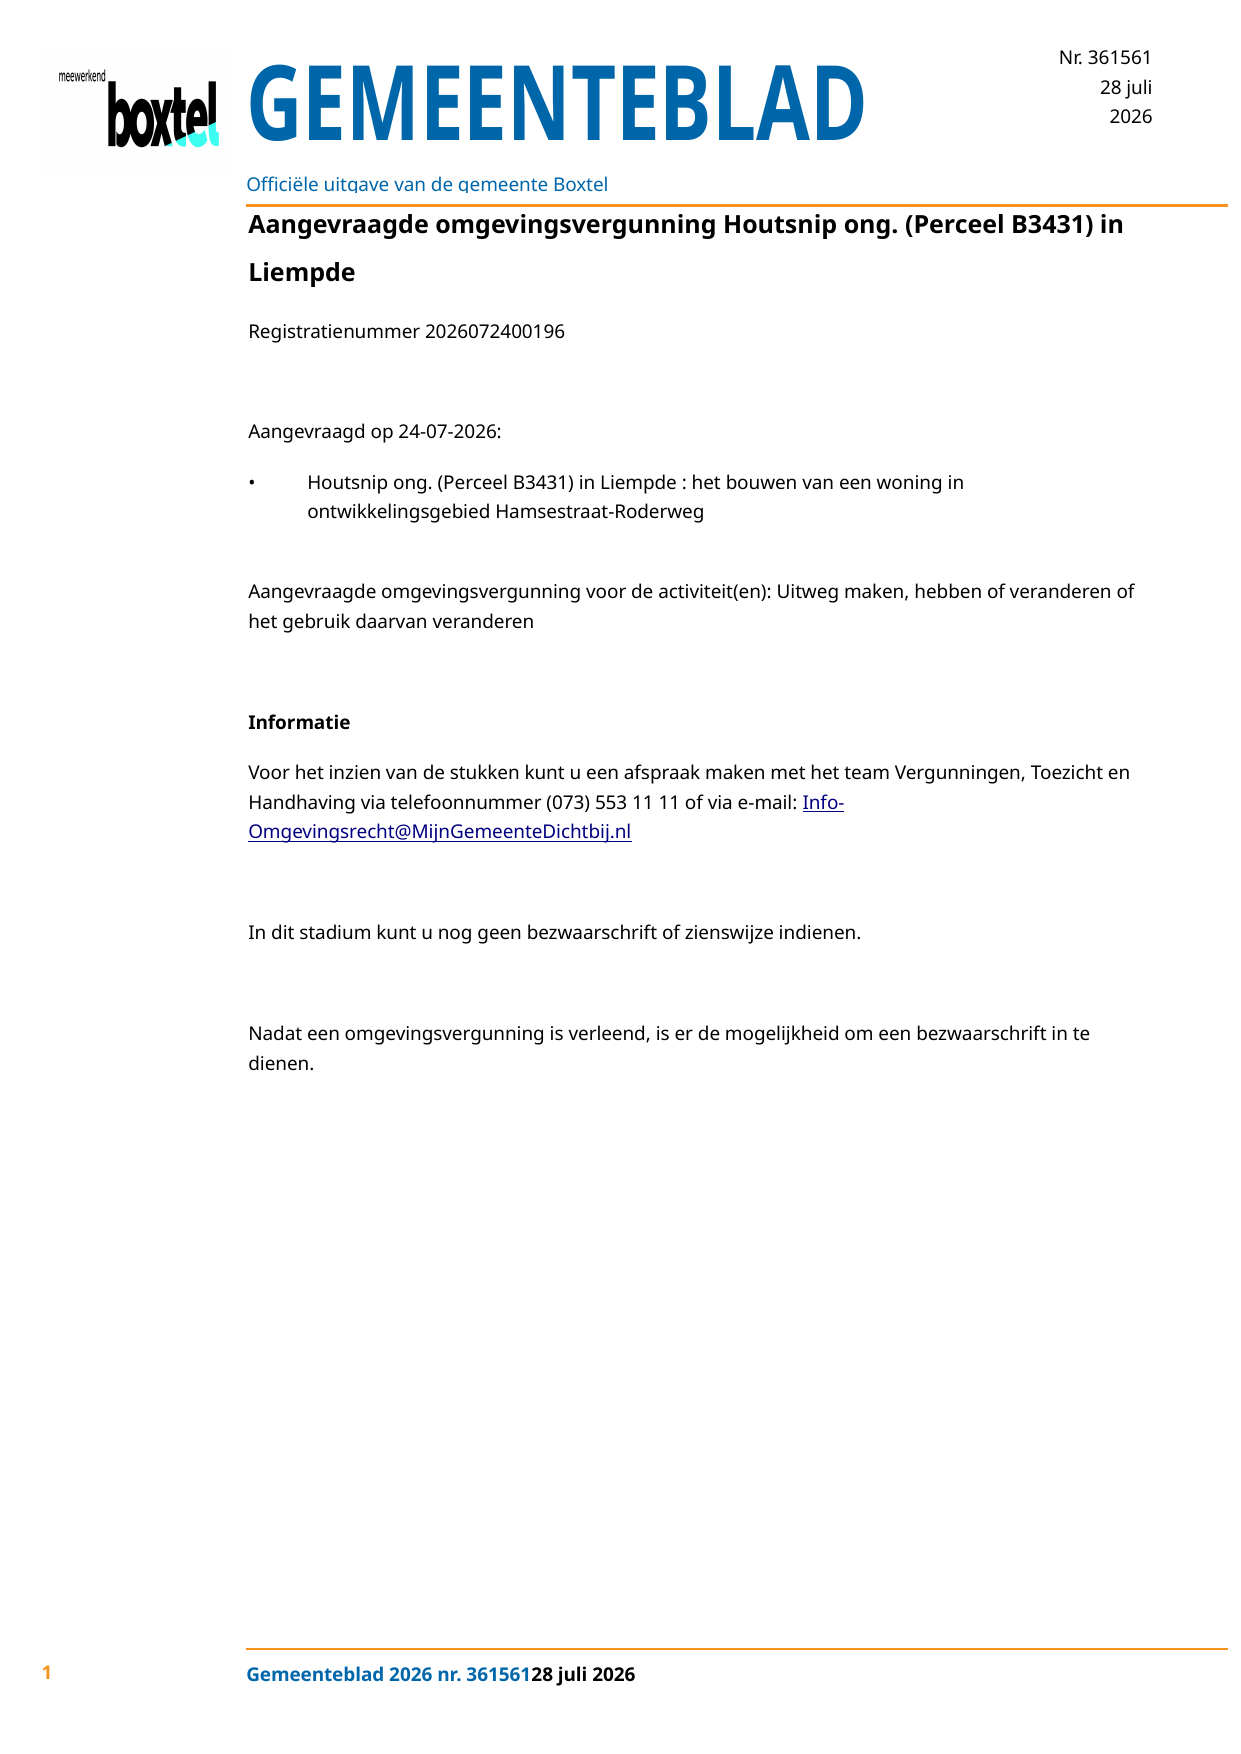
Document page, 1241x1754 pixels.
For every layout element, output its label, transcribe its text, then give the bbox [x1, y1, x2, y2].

text In dit stadium kunt u nog geen bezwaarschrift of zienswijze indienen. [248, 919, 1152, 945]
text Nadat een omgevingsvergunning is verleend, is er de mogelijkheid om een bezwaarschrift in te dienen. [248, 1020, 1152, 1076]
text Voor het inzien van de stukken kunt u een afspraak maken met het team Vergunningen, Toezicht en Handhaving via telefoonnummer (073) 553 11 11 of via e-mail: Info-Omgevingsrecht@MijnGemeenteDichtbij.nl [248, 759, 1152, 844]
text Aangevraagd op 24-07-2026: [248, 419, 1152, 444]
text Aangevraagde omgevingsvergunning voor de activiteit(en): Uitweg maken, hebben of veranderen of het gebruik daarvan veranderen [248, 579, 1152, 634]
text Informatie [248, 709, 1152, 735]
list Houtsnip ong. (Perceel B3431) in Liempde : het bouwen van een woning in ontwikkelingsgebied Hamsestraat-Roderweg [248, 469, 1152, 524]
picture [41, 47, 231, 172]
text Registratienummer 2026072400196 [248, 318, 1152, 344]
text Aangevraagde omgevingsvergunning Houtsnip ong. (Perceel B3431) in Liempde [248, 207, 1152, 288]
